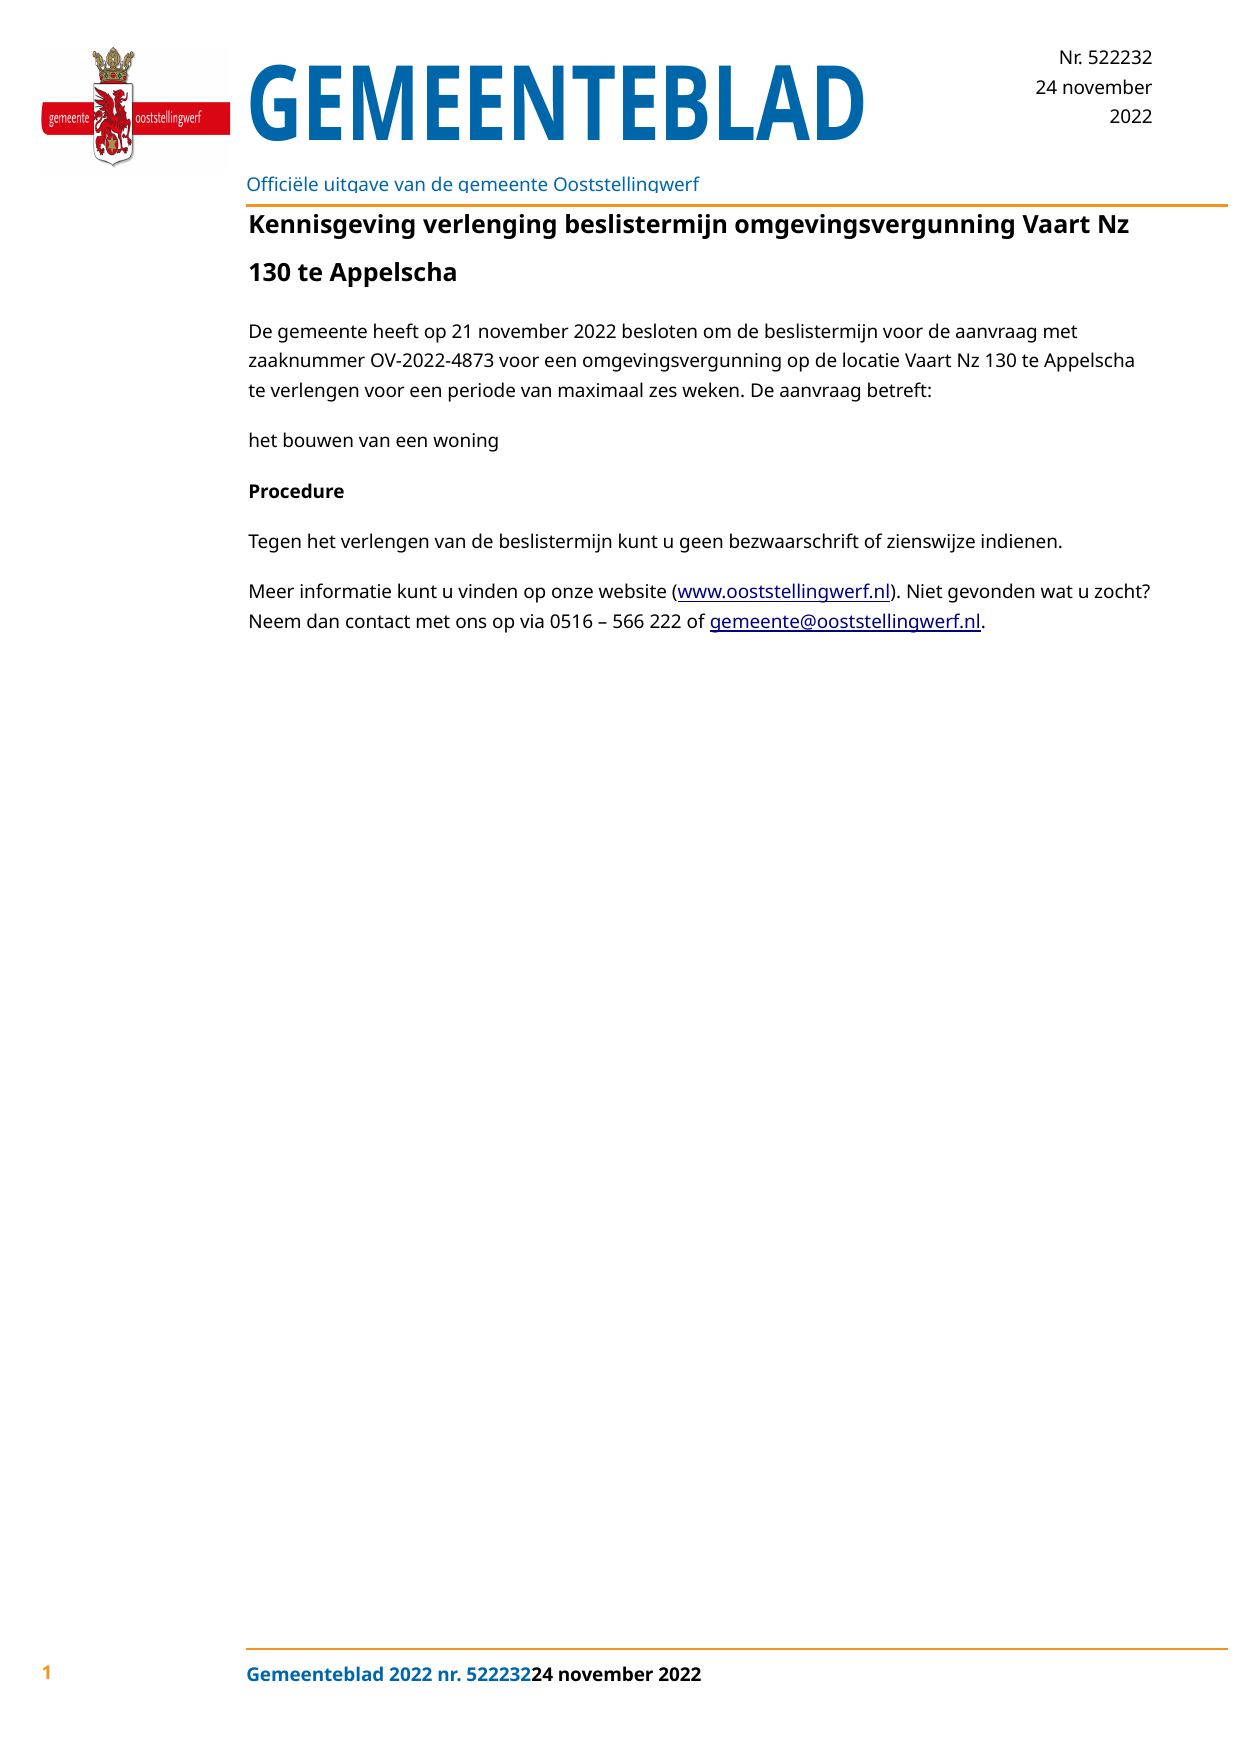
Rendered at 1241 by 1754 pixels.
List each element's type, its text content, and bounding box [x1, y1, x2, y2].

text Meer informatie kunt u vinden op onze website (www.ooststellingwerf.nl). Niet gevonden wat u zocht? Neem dan contact met ons op via 0516 – 566 222 of gemeente@ooststellingwerf.nl. [248, 579, 1152, 634]
text Procedure [248, 478, 1152, 504]
picture [41, 47, 231, 172]
text Kennisgeving verlenging beslistermijn omgevingsvergunning Vaart Nz 130 te Appelscha [248, 207, 1152, 288]
text Tegen het verlengen van de beslistermijn kunt u geen bezwaarschrift of zienswijze indienen. [248, 528, 1152, 554]
text het bouwen van een woning [248, 427, 1152, 453]
text De gemeente heeft op 21 november 2022 besloten om de beslistermijn voor de aanvraag met zaaknummer OV-2022-4873 voor een omgevingsvergunning op de locatie Vaart Nz 130 te Appelscha te verlengen voor een periode van maximaal zes weken. De aanvraag betreft: [248, 318, 1152, 403]
